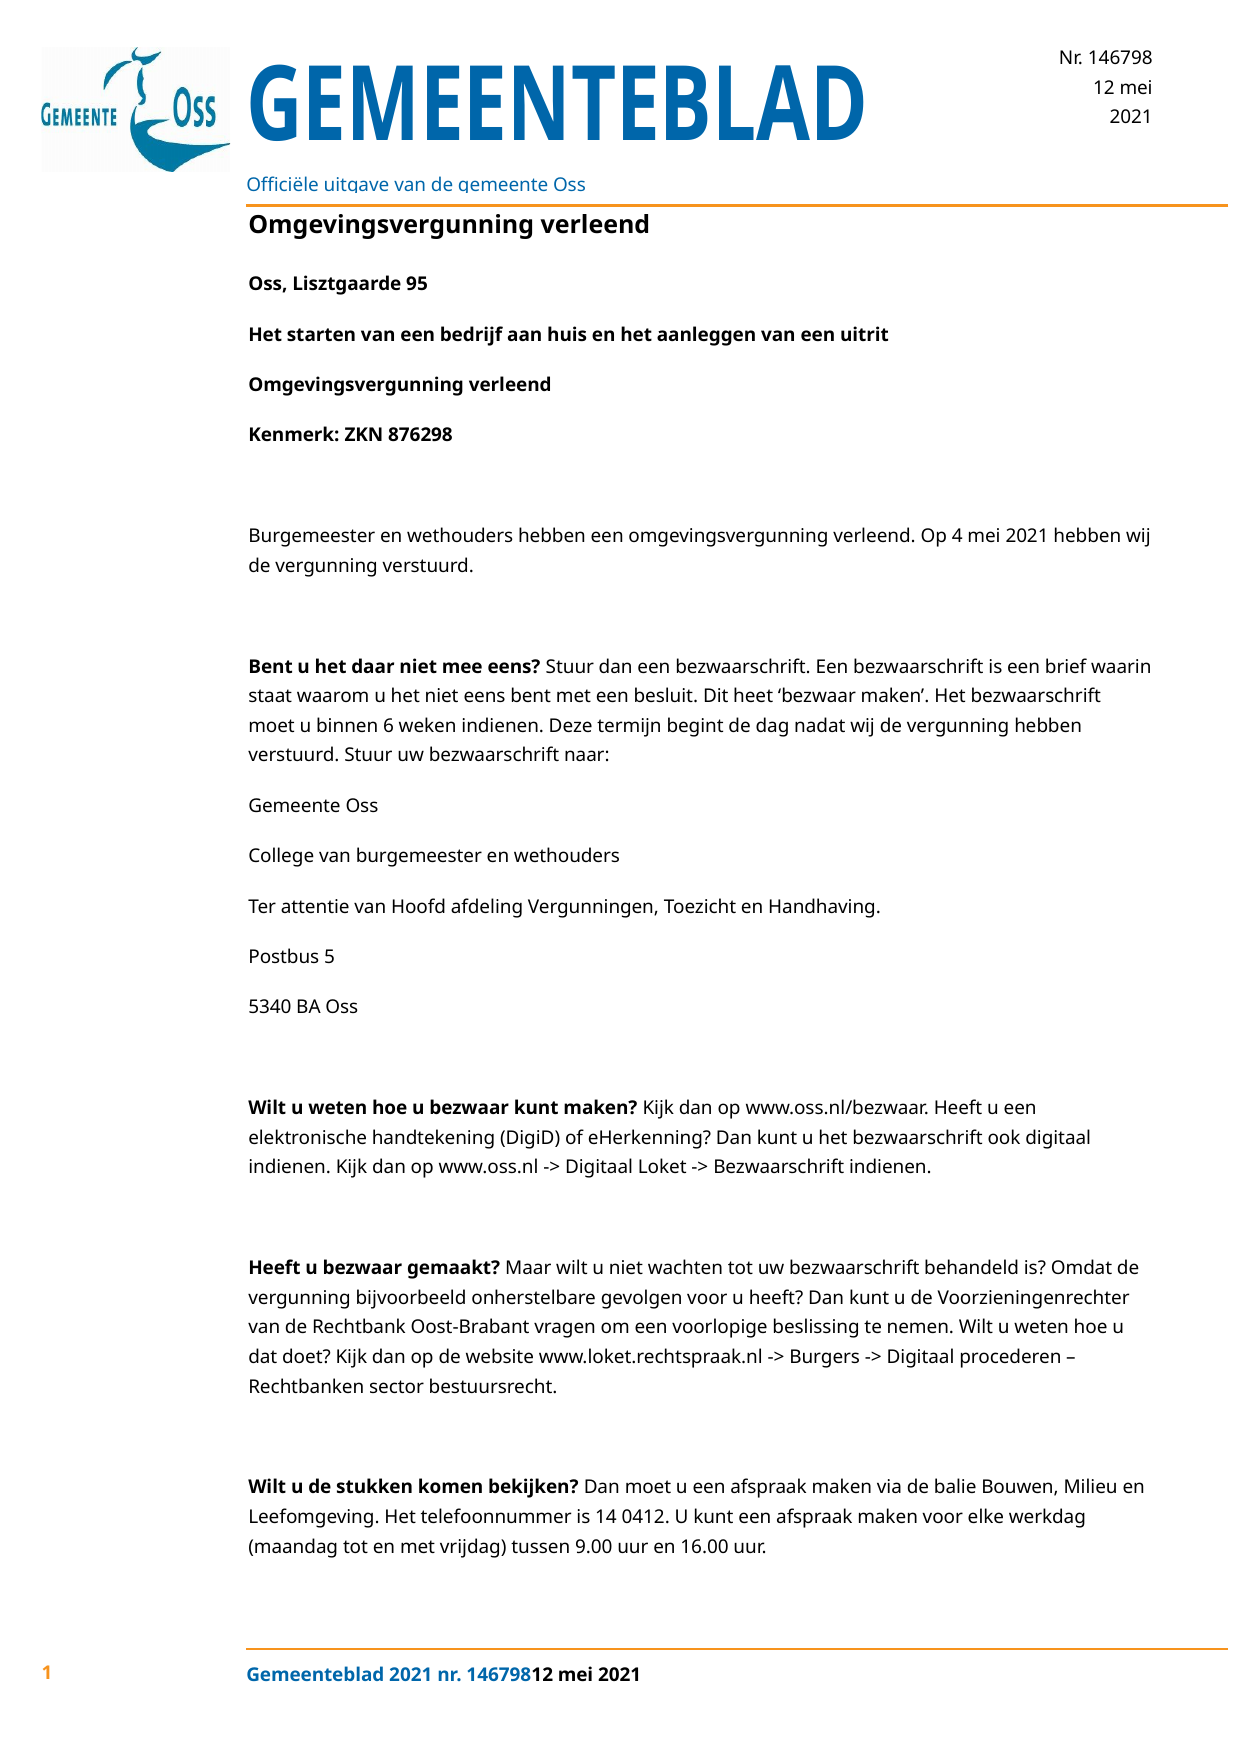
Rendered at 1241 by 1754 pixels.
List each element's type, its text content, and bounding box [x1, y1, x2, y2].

text Wilt u de stukken komen bekijken? Dan moet u een afspraak maken via de balie Bouwen, Milieu en Leefomgeving. Het telefoonnummer is 14 0412. U kunt een afspraak maken voor elke werkdag (maandag tot en met vrijdag) tussen 9.00 uur en 16.00 uur. [248, 1474, 1152, 1558]
text Wilt u weten hoe u bezwaar kunt maken? Kijk dan op www.oss.nl/bezwaar. Heeft u een elektronische handtekening (DigiD) of eHerkenning? Dan kunt u het bezwaarschrift ook digitaal indienen. Kijk dan op www.oss.nl -> Digitaal Loket -> Bezwaarschrift indienen. [248, 1094, 1152, 1179]
text Het starten van een bedrijf aan huis en het aanleggen van een uitrit [248, 321, 1152, 346]
text Postbus 5 [248, 943, 1152, 969]
text 5340 BA Oss [248, 994, 1152, 1019]
text Gemeente Oss [248, 792, 1152, 818]
text College van burgemeester en wethouders [248, 842, 1152, 868]
text Burgemeester en wethouders hebben een omgevingsvergunning verleend. Op 4 mei 2021 hebben wij de vergunning verstuurd. [248, 522, 1152, 578]
picture [41, 47, 231, 172]
text Heeft u bezwaar gemaakt? Maar wilt u niet wachten tot uw bezwaarschrift behandeld is? Omdat de vergunning bijvoorbeeld onherstelbare gevolgen voor u heeft? Dan kunt u de Voorzieningenrechter van de Rechtbank Oost-Brabant vragen om een voorlopige beslissing te nemen. Wilt u weten hoe u dat doet? Kijk dan op de website www.loket.rechtspraak.nl -> Burgers -> Digitaal procederen – Rechtbanken sector bestuursrecht. [248, 1254, 1152, 1398]
text Kenmerk: ZKN 876298 [248, 422, 1152, 447]
text Omgevingsvergunning verleend [248, 207, 1152, 241]
text Omgevingsvergunning verleend [248, 371, 1152, 397]
text Oss, Lisztgaarde 95 [248, 270, 1152, 296]
text Ter attentie van Hoofd afdeling Vergunningen, Toezicht en Handhaving. [248, 893, 1152, 918]
text Bent u het daar niet mee eens? Stuur dan een bezwaarschrift. Een bezwaarschrift is een brief waarin staat waarom u het niet eens bent met een besluit. Dit heet ‘bezwaar maken’. Het bezwaarschrift moet u binnen 6 weken indienen. Deze termijn begint de dag nadat wij de vergunning hebben verstuurd. Stuur uw bezwaarschrift naar: [248, 653, 1152, 767]
